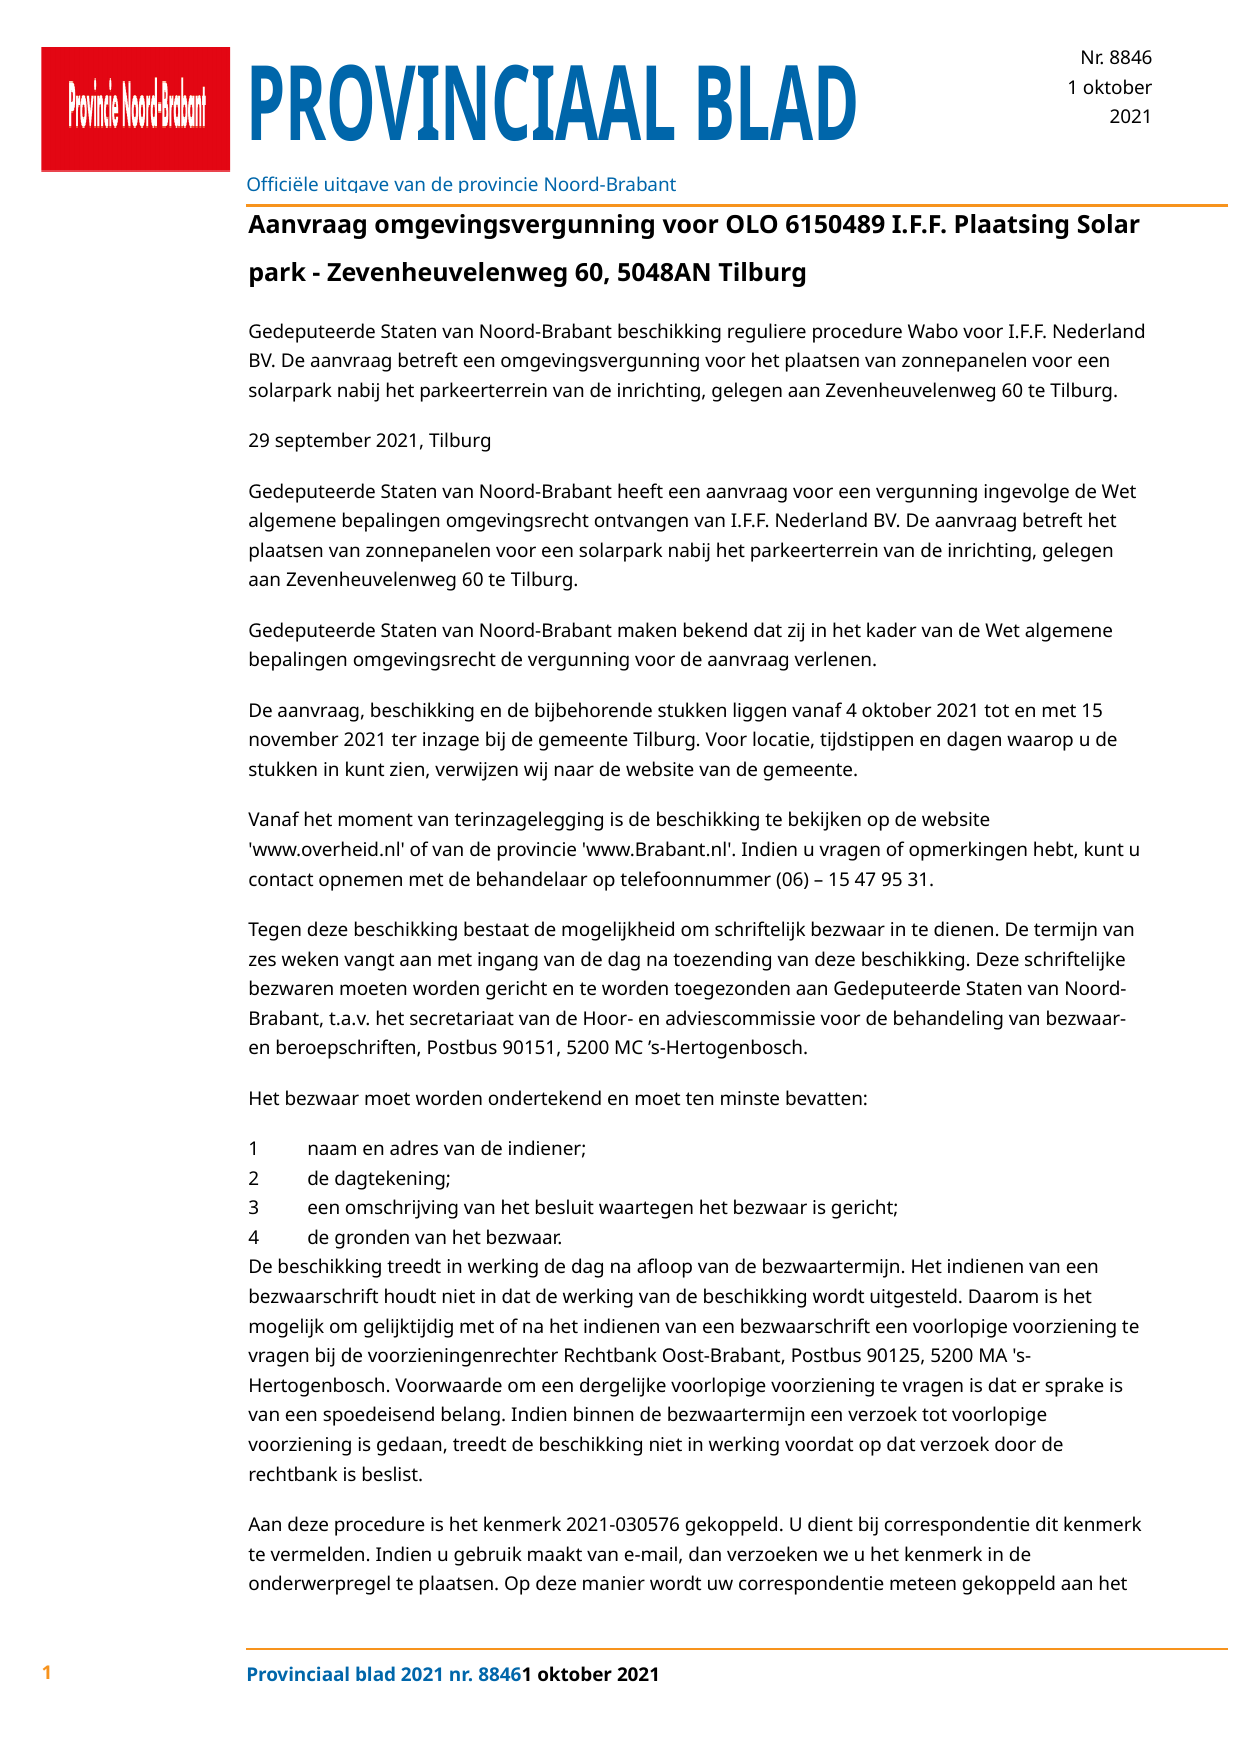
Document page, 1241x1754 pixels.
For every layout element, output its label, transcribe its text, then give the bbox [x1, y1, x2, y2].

text Gedeputeerde Staten van Noord-Brabant beschikking reguliere procedure Wabo voor I.F.F. Nederland BV. De aanvraag betreft een omgevingsvergunning voor het plaatsen van zonnepanelen voor een solarpark nabij het parkeerterrein van de inrichting, gelegen aan Zevenheuvelenweg 60 te Tilburg. [248, 318, 1152, 403]
text 29 september 2021, Tilburg [248, 427, 1152, 453]
text Gedeputeerde Staten van Noord-Brabant heeft een aanvraag voor een vergunning ingevolge de Wet algemene bepalingen omgevingsrecht ontvangen van I.F.F. Nederland BV. De aanvraag betreft het plaatsen van zonnepanelen voor een solarpark nabij het parkeerterrein van de inrichting, gelegen aan Zevenheuvelenweg 60 te Tilburg. [248, 478, 1152, 592]
list de dagtekening; [248, 1165, 1152, 1191]
list een omschrijving van het besluit waartegen het bezwaar is gericht; [248, 1194, 1152, 1220]
list de gronden van het bezwaar. [248, 1224, 1152, 1250]
text Tegen deze beschikking bestaat de mogelijkheid om schriftelijk bezwaar in te dienen. De termijn van zes weken vangt aan met ingang van de dag na toezending van deze beschikking. Deze schriftelijke bezwaren moeten worden gericht en te worden toegezonden aan Gedeputeerde Staten van Noord-Brabant, t.a.v. het secretariaat van de Hoor- en adviescommissie voor de behandeling van bezwaar- en beroepschriften, Postbus 90151, 5200 MC ’s-Hertogenbosch. [248, 916, 1152, 1060]
list naam en adres van de indiener; [248, 1135, 1152, 1161]
text Het bezwaar moet worden ondertekend en moet ten minste bevatten: [248, 1085, 1152, 1111]
text Aanvraag omgevingsvergunning voor OLO 6150489 I.F.F. Plaatsing Solar park - Zevenheuvelenweg 60, 5048AN Tilburg [248, 207, 1152, 288]
text De beschikking treedt in werking de dag na afloop van de bezwaartermijn. Het indienen van een bezwaarschrift houdt niet in dat de werking van de beschikking wordt uitgesteld. Daarom is het mogelijk om gelijktijdig met of na het indienen van een bezwaarschrift een voorlopige voorziening te vragen bij de voorzieningenrechter Rechtbank Oost-Brabant, Postbus 90125, 5200 MA 's-Hertogenbosch. Voorwaarde om een dergelijke voorlopige voorziening te vragen is dat er sprake is van een spoedeisend belang. Indien binnen de bezwaartermijn een verzoek tot voorlopige voorziening is gedaan, treedt de beschikking niet in werking voordat op dat verzoek door de rechtbank is beslist. [248, 1254, 1152, 1487]
text De aanvraag, beschikking en de bijbehorende stukken liggen vanaf 4 oktober 2021 tot en met 15 november 2021 ter inzage bij de gemeente Tilburg. Voor locatie, tijdstippen en dagen waarop u de stukken in kunt zien, verwijzen wij naar de website van de gemeente. [248, 697, 1152, 782]
text Aan deze procedure is het kenmerk 2021-030576 gekoppeld. U dient bij correspondentie dit kenmerk te vermelden. Indien u gebruik maakt van e-mail, dan verzoeken we u het kenmerk in de onderwerpregel te plaatsen. Op deze manier wordt uw correspondentie meteen gekoppeld aan het [248, 1511, 1152, 1596]
picture [41, 47, 231, 172]
text Vanaf het moment van terinzagelegging is de beschikking te bekijken op de website 'www.overheid.nl' of van de provincie 'www.Brabant.nl'. Indien u vragen of opmerkingen hebt, kunt u contact opnemen met de behandelaar op telefoonnummer (06) – 15 47 95 31. [248, 807, 1152, 892]
text Gedeputeerde Staten van Noord-Brabant maken bekend dat zij in het kader van de Wet algemene bepalingen omgevingsrecht de vergunning voor de aanvraag verlenen. [248, 617, 1152, 672]
